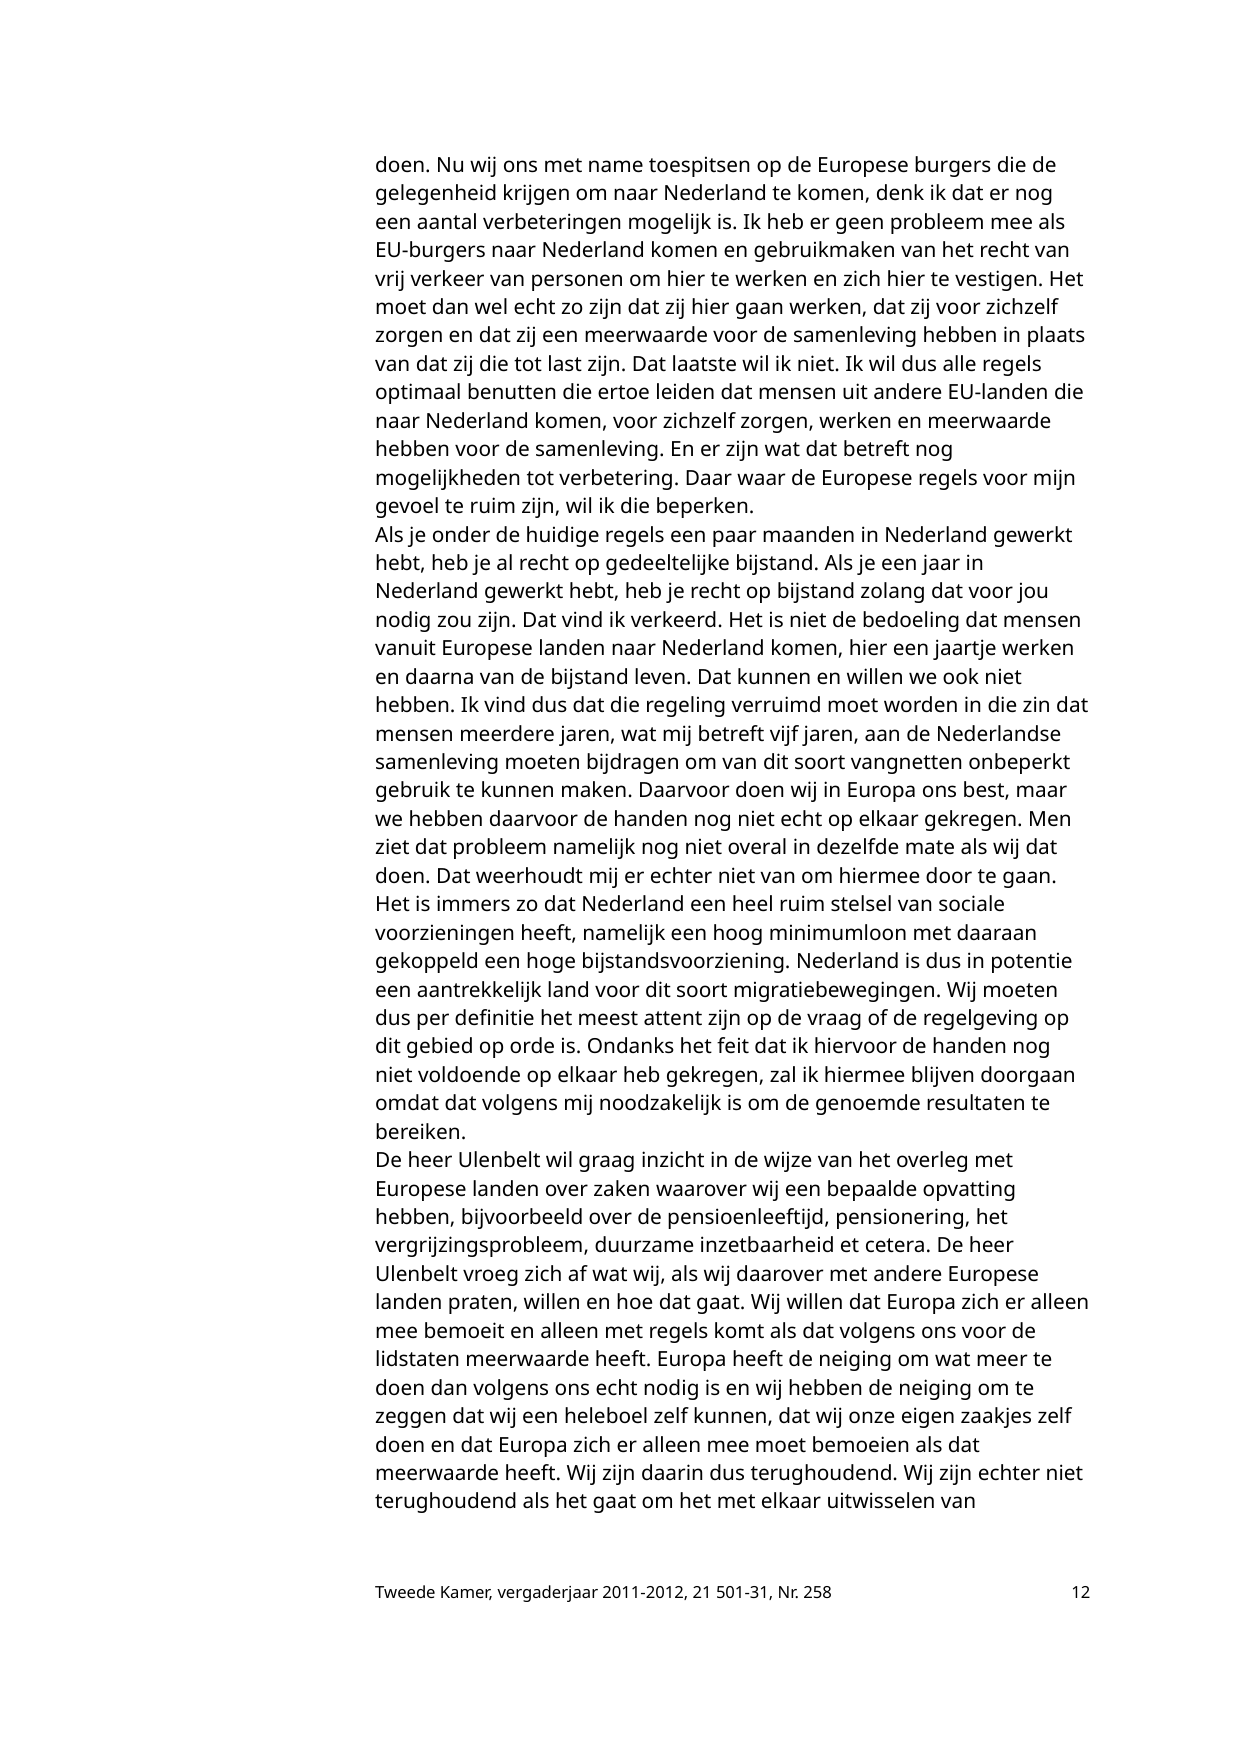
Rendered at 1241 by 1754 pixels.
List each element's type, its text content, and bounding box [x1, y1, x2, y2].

text De heer Ulenbelt wil graag inzicht in de wijze van het overleg met Europese landen over zaken waarover wij een bepaalde opvatting hebben, bijvoorbeeld over de pensioenleeftijd, pensionering, het vergrijzingsprobleem, duurzame inzetbaarheid et cetera. De heer Ulenbelt vroeg zich af wat wij, als wij daarover met andere Europese landen praten, willen en hoe dat gaat. Wij willen dat Europa zich er alleen mee bemoeit en alleen met regels komt als dat volgens ons voor de lidstaten meerwaarde heeft. Europa heeft de neiging om wat meer te doen dan volgens ons echt nodig is en wij hebben de neiging om te zeggen dat wij een heleboel zelf kunnen, dat wij onze eigen zaakjes zelf doen en dat Europa zich er alleen mee moet bemoeien als dat meerwaarde heeft. Wij zijn daarin dus terughoudend. Wij zijn echter niet terughoudend als het gaat om het met elkaar uitwisselen van [375, 1145, 1090, 1515]
text doen. Nu wij ons met name toespitsen op de Europese burgers die de gelegenheid krijgen om naar Nederland te komen, denk ik dat er nog een aantal verbeteringen mogelijk is. Ik heb er geen probleem mee als EU-burgers naar Nederland komen en gebruikmaken van het recht van vrij verkeer van personen om hier te werken en zich hier te vestigen. Het moet dan wel echt zo zijn dat zij hier gaan werken, dat zij voor zichzelf zorgen en dat zij een meerwaarde voor de samenleving hebben in plaats van dat zij die tot last zijn. Dat laatste wil ik niet. Ik wil dus alle regels optimaal benutten die ertoe leiden dat mensen uit andere EU-landen die naar Nederland komen, voor zichzelf zorgen, werken en meerwaarde hebben voor de samenleving. En er zijn wat dat betreft nog mogelijkheden tot verbetering. Daar waar de Europese regels voor mijn gevoel te ruim zijn, wil ik die beperken. [375, 150, 1090, 520]
text Als je onder de huidige regels een paar maanden in Nederland gewerkt hebt, heb je al recht op gedeeltelijke bijstand. Als je een jaar in Nederland gewerkt hebt, heb je recht op bijstand zolang dat voor jou nodig zou zijn. Dat vind ik verkeerd. Het is niet de bedoeling dat mensen vanuit Europese landen naar Nederland komen, hier een jaartje werken en daarna van de bijstand leven. Dat kunnen en willen we ook niet hebben. Ik vind dus dat die regeling verruimd moet worden in die zin dat mensen meerdere jaren, wat mij betreft vijf jaren, aan de Nederlandse samenleving moeten bijdragen om van dit soort vangnetten onbeperkt gebruik te kunnen maken. Daarvoor doen wij in Europa ons best, maar we hebben daarvoor de handen nog niet echt op elkaar gekregen. Men ziet dat probleem namelijk nog niet overal in dezelfde mate als wij dat doen. Dat weerhoudt mij er echter niet van om hiermee door te gaan. Het is immers zo dat Nederland een heel ruim stelsel van sociale voorzieningen heeft, namelijk een hoog minimumloon met daaraan gekoppeld een hoge bijstandsvoorziening. Nederland is dus in potentie een aantrekkelijk land voor dit soort migratiebewegingen. Wij moeten dus per definitie het meest attent zijn op de vraag of de regelgeving op dit gebied op orde is. Ondanks het feit dat ik hiervoor de handen nog niet voldoende op elkaar heb gekregen, zal ik hiermee blijven doorgaan omdat dat volgens mij noodzakelijk is om de genoemde resultaten te bereiken. [375, 520, 1090, 1145]
